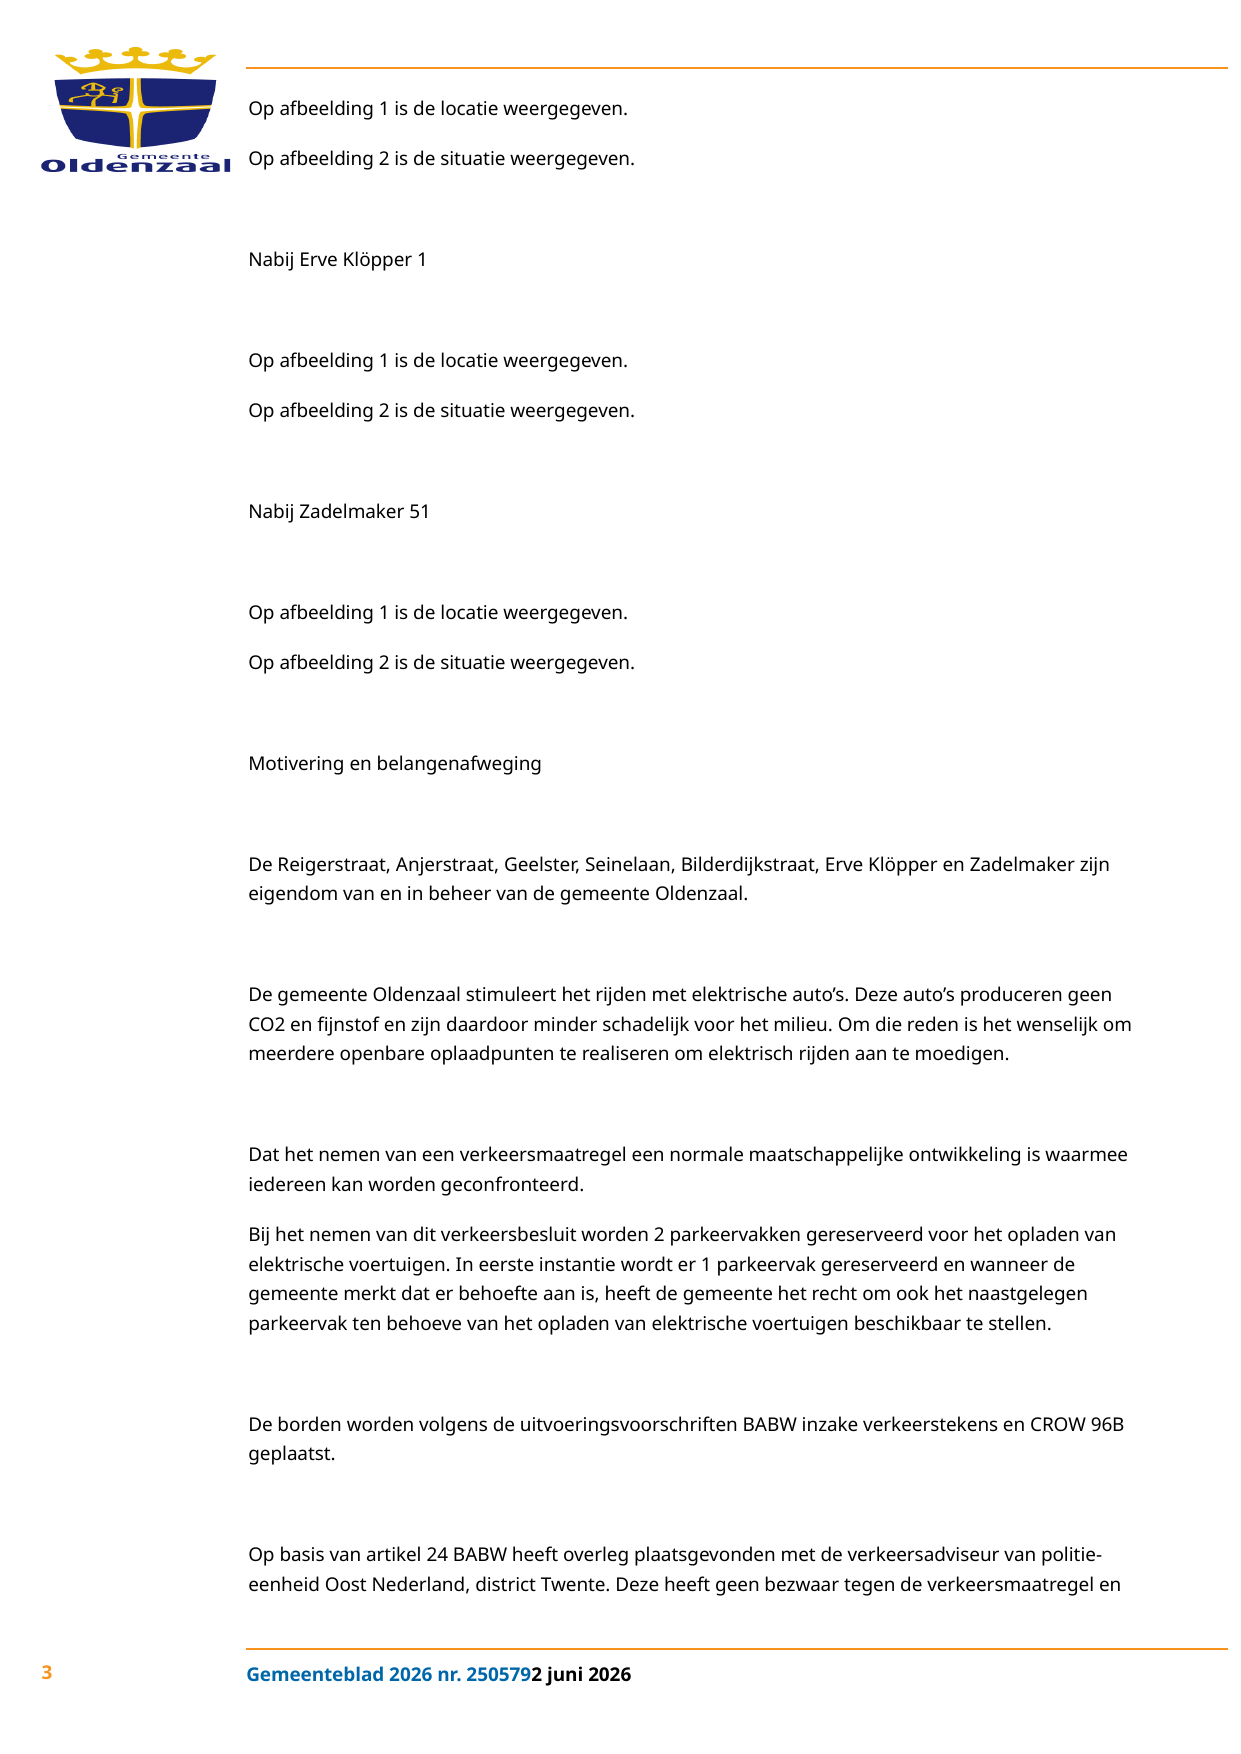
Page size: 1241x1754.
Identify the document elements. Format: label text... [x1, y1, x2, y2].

text Op afbeelding 2 is de situatie weergegeven. [248, 397, 1152, 423]
text Op afbeelding 2 is de situatie weergegeven. [248, 649, 1152, 675]
text De borden worden volgens de uitvoeringsvoorschriften BABW inzake verkeerstekens en CROW 96B geplaatst. [248, 1411, 1152, 1466]
text Op basis van artikel 24 BABW heeft overleg plaatsgevonden met de verkeersadviseur van politie-eenheid Oost Nederland, district Twente. Deze heeft geen bezwaar tegen de verkeersmaatregel en [248, 1541, 1152, 1597]
text Nabij Zadelmaker 51 [248, 498, 1152, 524]
picture [41, 47, 231, 172]
text Nabij Erve Klöpper 1 [248, 246, 1152, 272]
text De Reigerstraat, Anjerstraat, Geelster, Seinelaan, Bilderdijkstraat, Erve Klöpper en Zadelmaker zijn eigendom van en in beheer van de gemeente Oldenzaal. [248, 851, 1152, 906]
text Op afbeelding 1 is de locatie weergegeven. [248, 347, 1152, 373]
text Bij het nemen van dit verkeersbesluit worden 2 parkeervakken gereserveerd voor het opladen van elektrische voertuigen. In eerste instantie wordt er 1 parkeervak gereserveerd en wanneer de gemeente merkt dat er behoefte aan is, heeft de gemeente het recht om ook het naastgelegen parkeervak ten behoeve van het opladen van elektrische voertuigen beschikbaar te stellen. [248, 1221, 1152, 1336]
text Op afbeelding 1 is de locatie weergegeven. [248, 599, 1152, 625]
text De gemeente Oldenzaal stimuleert het rijden met elektrische auto’s. Deze auto’s produceren geen CO2 en fijnstof en zijn daardoor minder schadelijk voor het milieu. Om die reden is het wenselijk om meerdere openbare oplaadpunten te realiseren om elektrisch rijden aan te moedigen. [248, 981, 1152, 1066]
text Op afbeelding 1 is de locatie weergegeven. [248, 95, 1152, 121]
text Motivering en belangenafweging [248, 750, 1152, 776]
text Dat het nemen van een verkeersmaatregel een normale maatschappelijke ontwikkeling is waarmee iedereen kan worden geconfronteerd. [248, 1141, 1152, 1197]
text Op afbeelding 2 is de situatie weergegeven. [248, 145, 1152, 171]
